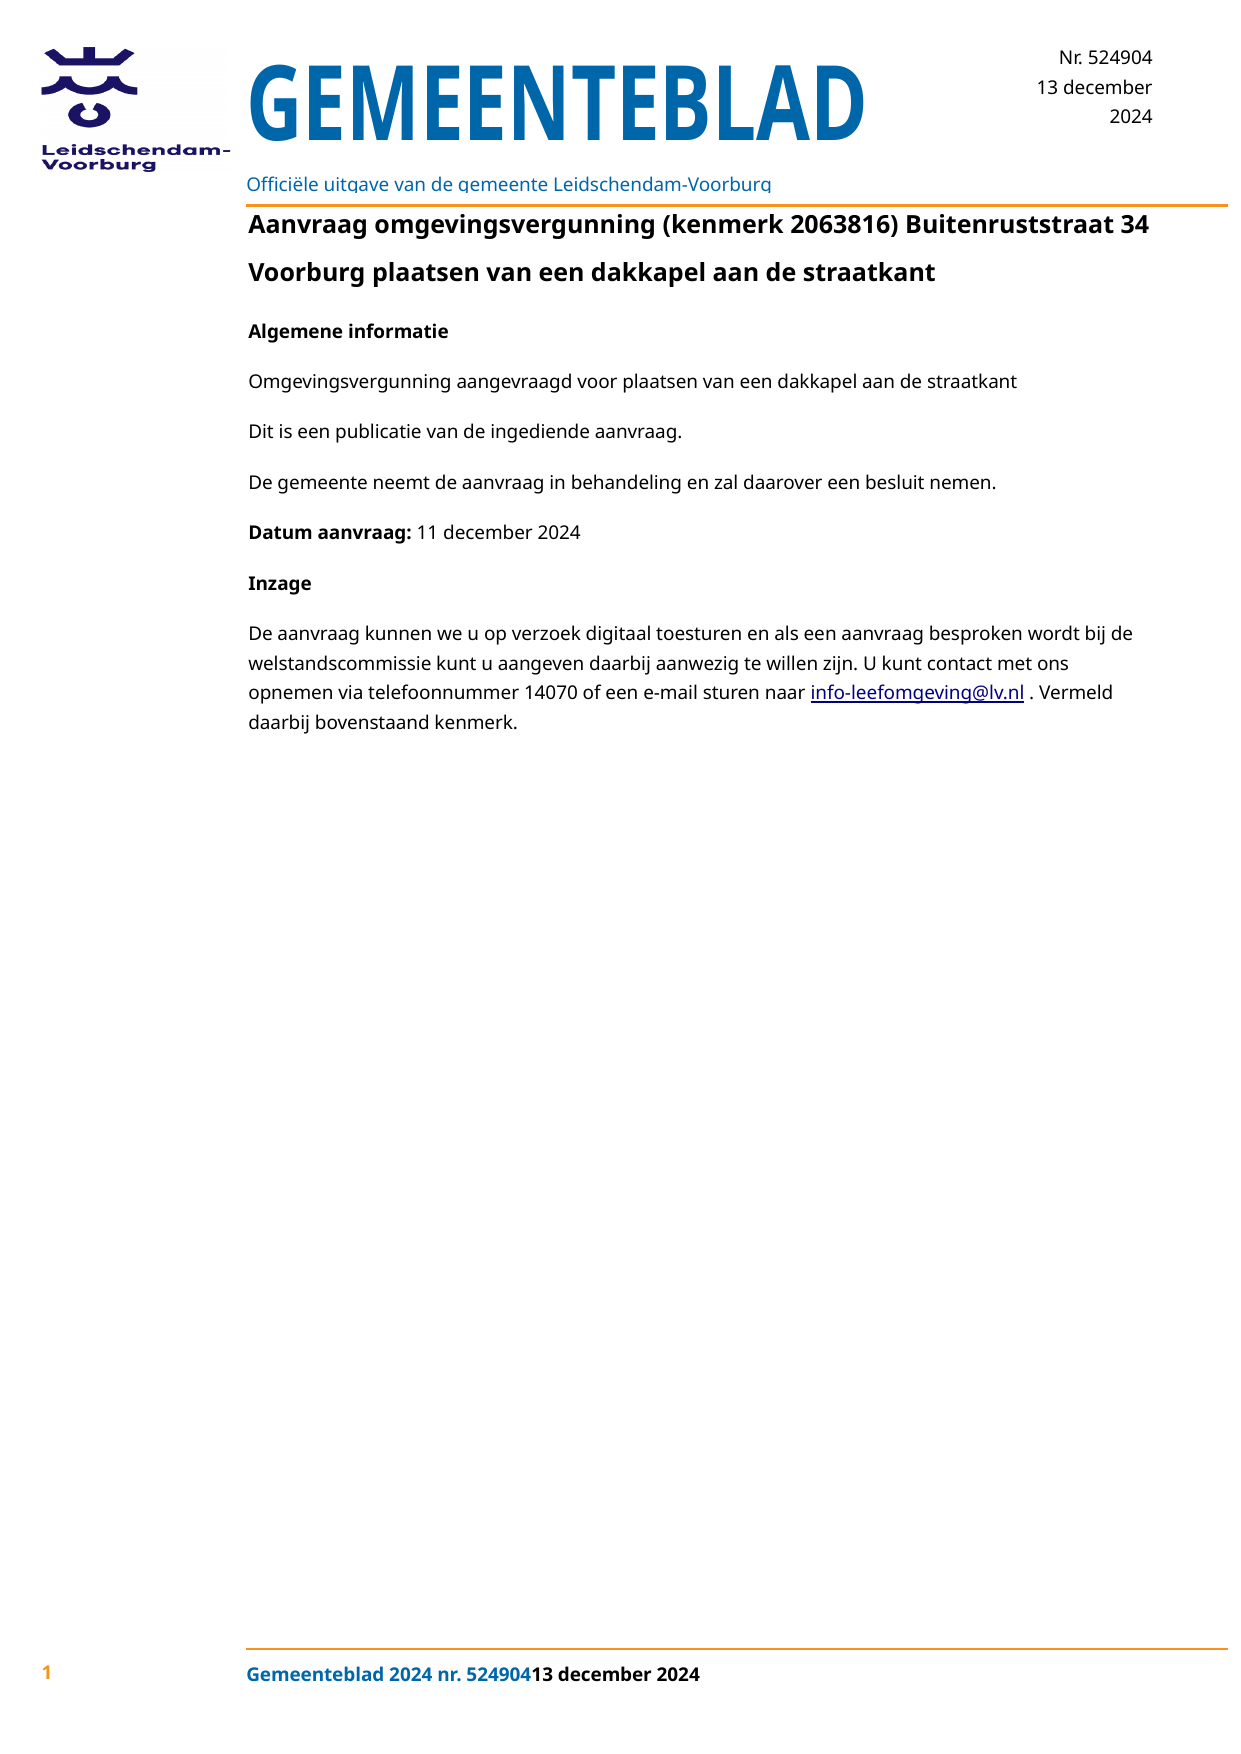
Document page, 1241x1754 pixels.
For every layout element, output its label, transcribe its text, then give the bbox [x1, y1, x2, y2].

text De aanvraag kunnen we u op verzoek digitaal toesturen en als een aanvraag besproken wordt bij de welstandscommissie kunt u aangeven daarbij aanwezig te willen zijn. U kunt contact met ons opnemen via telefoonnummer 14070 of een e-mail sturen naar info-leefomgeving@lv.nl . Vermeld daarbij bovenstaand kenmerk. [248, 620, 1152, 735]
text Algemene informatie [248, 318, 1152, 344]
text De gemeente neemt de aanvraag in behandeling en zal daarover een besluit nemen. [248, 469, 1152, 495]
text Omgevingsvergunning aangevraagd voor plaatsen van een dakkapel aan de straatkant [248, 368, 1152, 394]
text Inzage [248, 570, 1152, 596]
text Aanvraag omgevingsvergunning (kenmerk 2063816) Buitenruststraat 34 Voorburg plaatsen van een dakkapel aan de straatkant [248, 207, 1152, 288]
text Datum aanvraag: 11 december 2024 [248, 519, 1152, 545]
text Dit is een publicatie van de ingediende aanvraag. [248, 419, 1152, 444]
picture [41, 47, 231, 172]
